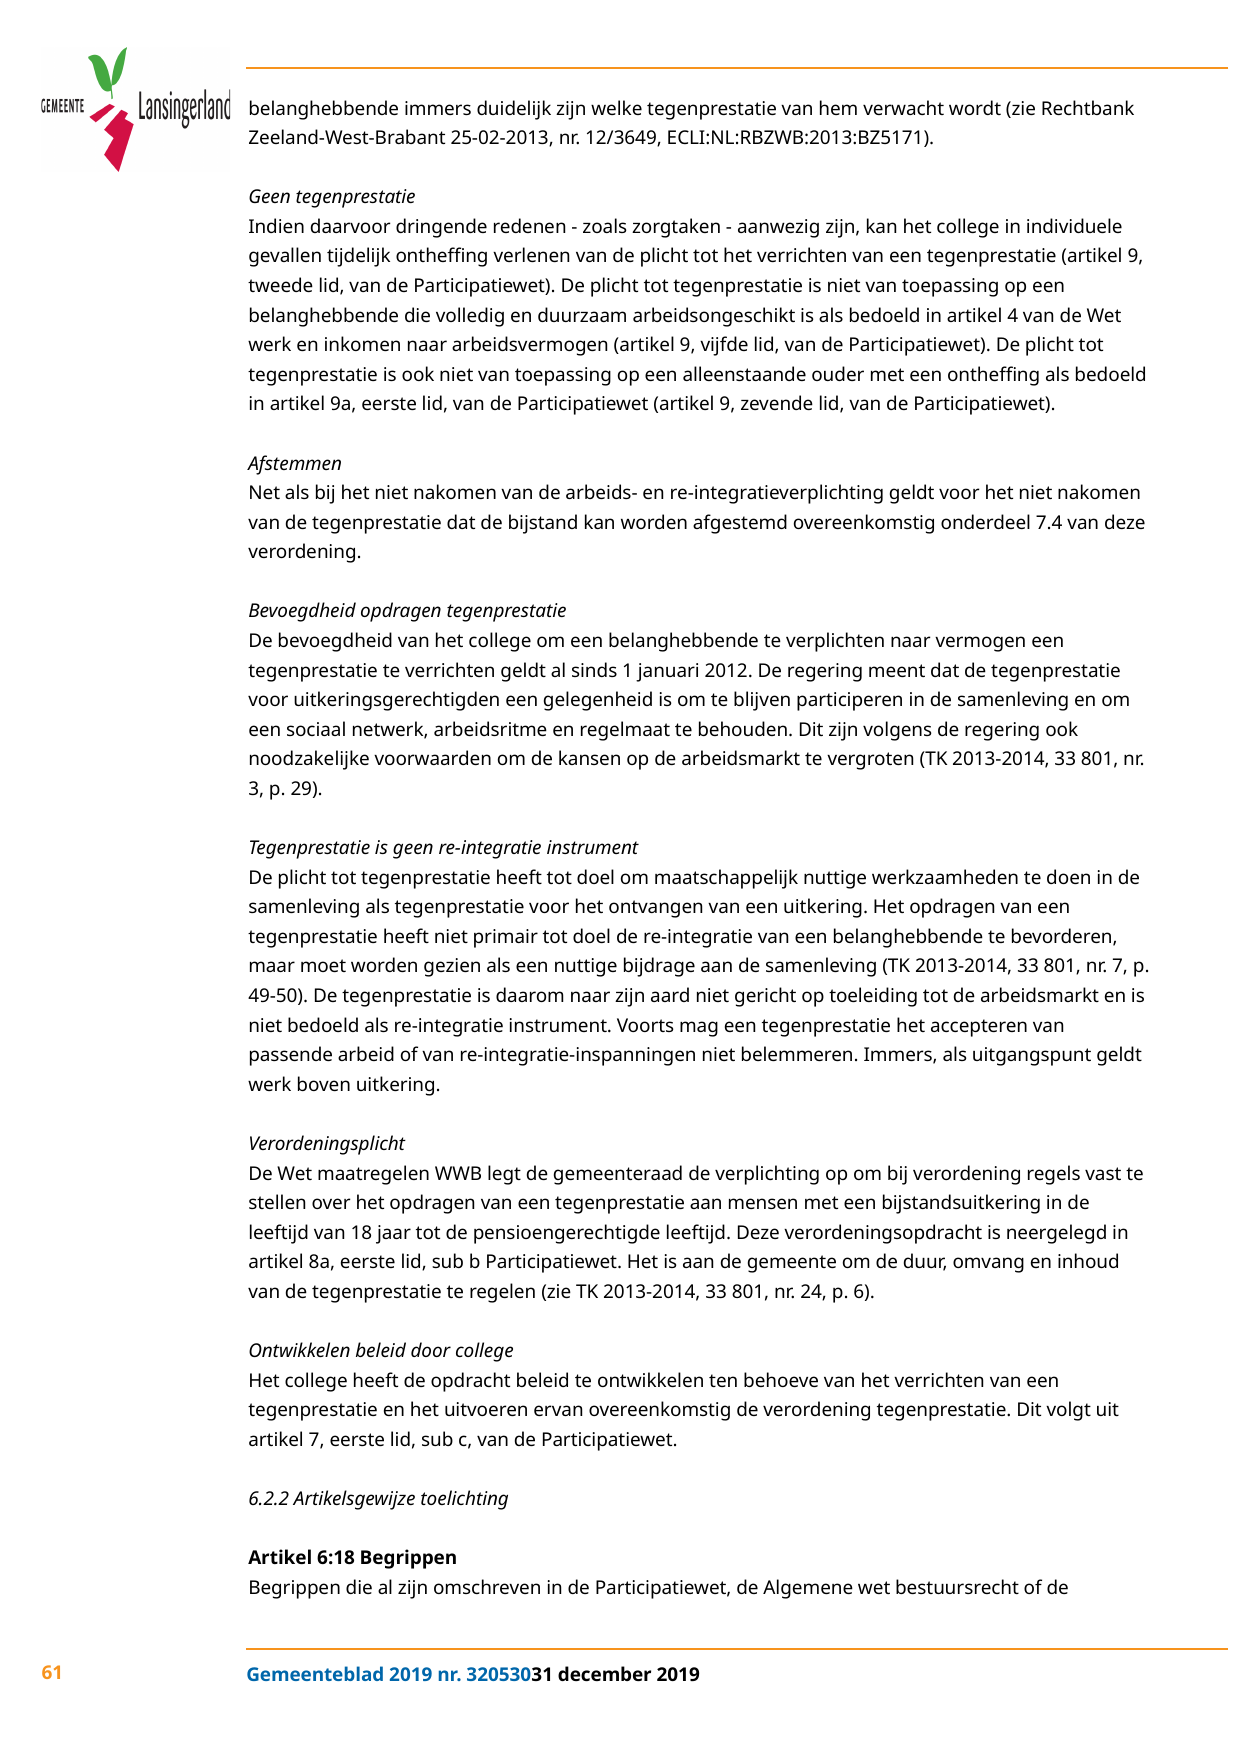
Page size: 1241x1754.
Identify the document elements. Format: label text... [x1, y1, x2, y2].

text Begrippen die al zijn omschreven in de Participatiewet, de Algemene wet bestuursrecht of de [248, 1574, 1152, 1600]
text belanghebbende immers duidelijk zijn welke tegenprestatie van hem verwacht wordt (zie Rechtbank Zeeland-West-Brabant 25-02-2013, nr. 12/3649, ECLI:NL:RBZWB:2013:BZ5171). [248, 95, 1152, 150]
text Geen tegenprestatie [248, 183, 1152, 209]
text Afstemmen [248, 450, 1152, 476]
text Tegenprestatie is geen re-integratie instrument [248, 834, 1152, 860]
text Het college heeft de opdracht beleid te ontwikkelen ten behoeve van het verrichten van een tegenprestatie en het uitvoeren ervan overeenkomstig de verordening tegenprestatie. Dit volgt uit artikel 7, eerste lid, sub c, van de Participatiewet. [248, 1367, 1152, 1452]
text Bevoegdheid opdragen tegenprestatie [248, 598, 1152, 623]
text Net als bij het niet nakomen van de arbeids- en re-integratieverplichting geldt voor het niet nakomen van de tegenprestatie dat de bijstand kan worden afgestemd overeenkomstig onderdeel 7.4 van deze verordening. [248, 479, 1152, 564]
text Ontwikkelen beleid door college [248, 1337, 1152, 1363]
text Artikel 6:18 Begrippen [248, 1544, 1152, 1570]
text De bevoegdheid van het college om een belanghebbende te verplichten naar vermogen een tegenprestatie te verrichten geldt al sinds 1 januari 2012. De regering meent dat de tegenprestatie voor uitkeringsgerechtigden een gelegenheid is om te blijven participeren in de samenleving en om een sociaal netwerk, arbeidsritme en regelmaat te behouden. Dit zijn volgens de regering ook noodzakelijke voorwaarden om de kansen op de arbeidsmarkt te vergroten (TK 2013-2014, 33 801, nr. 3, p. 29). [248, 627, 1152, 801]
text De plicht tot tegenprestatie heeft tot doel om maatschappelijk nuttige werkzaamheden te doen in de samenleving als tegenprestatie voor het ontvangen van een uitkering. Het opdragen van een tegenprestatie heeft niet primair tot doel de re-integratie van een belanghebbende te bevorderen, maar moet worden gezien als een nuttige bijdrage aan de samenleving (TK 2013-2014, 33 801, nr. 7, p. 49-50). De tegenprestatie is daarom naar zijn aard niet gericht op toeleiding tot de arbeidsmarkt en is niet bedoeld als re-integratie instrument. Voorts mag een tegenprestatie het accepteren van passende arbeid of van re-integratie-inspanningen niet belemmeren. Immers, als uitgangspunt geldt werk boven uitkering. [248, 864, 1152, 1097]
picture [41, 47, 231, 172]
text De Wet maatregelen WWB legt de gemeenteraad de verplichting op om bij verordening regels vast te stellen over het opdragen van een tegenprestatie aan mensen met een bijstandsuitkering in de leeftijd van 18 jaar tot de pensioengerechtigde leeftijd. Deze verordeningsopdracht is neergelegd in artikel 8a, eerste lid, sub b Participatiewet. Het is aan de gemeente om de duur, omvang en inhoud van de tegenprestatie te regelen (zie TK 2013-2014, 33 801, nr. 24, p. 6). [248, 1160, 1152, 1304]
text 6.2.2 Artikelsgewijze toelichting [248, 1485, 1152, 1511]
text Verordeningsplicht [248, 1130, 1152, 1156]
text Indien daarvoor dringende redenen - zoals zorgtaken - aanwezig zijn, kan het college in individuele gevallen tijdelijk ontheffing verlenen van de plicht tot het verrichten van een tegenprestatie (artikel 9, tweede lid, van de Participatiewet). De plicht tot tegenprestatie is niet van toepassing op een belanghebbende die volledig en duurzaam arbeidsongeschikt is als bedoeld in artikel 4 van de Wet werk en inkomen naar arbeidsvermogen (artikel 9, vijfde lid, van de Participatiewet). De plicht tot tegenprestatie is ook niet van toepassing op een alleenstaande ouder met een ontheffing als bedoeld in artikel 9a, eerste lid, van de Participatiewet (artikel 9, zevende lid, van de Participatiewet). [248, 213, 1152, 416]
